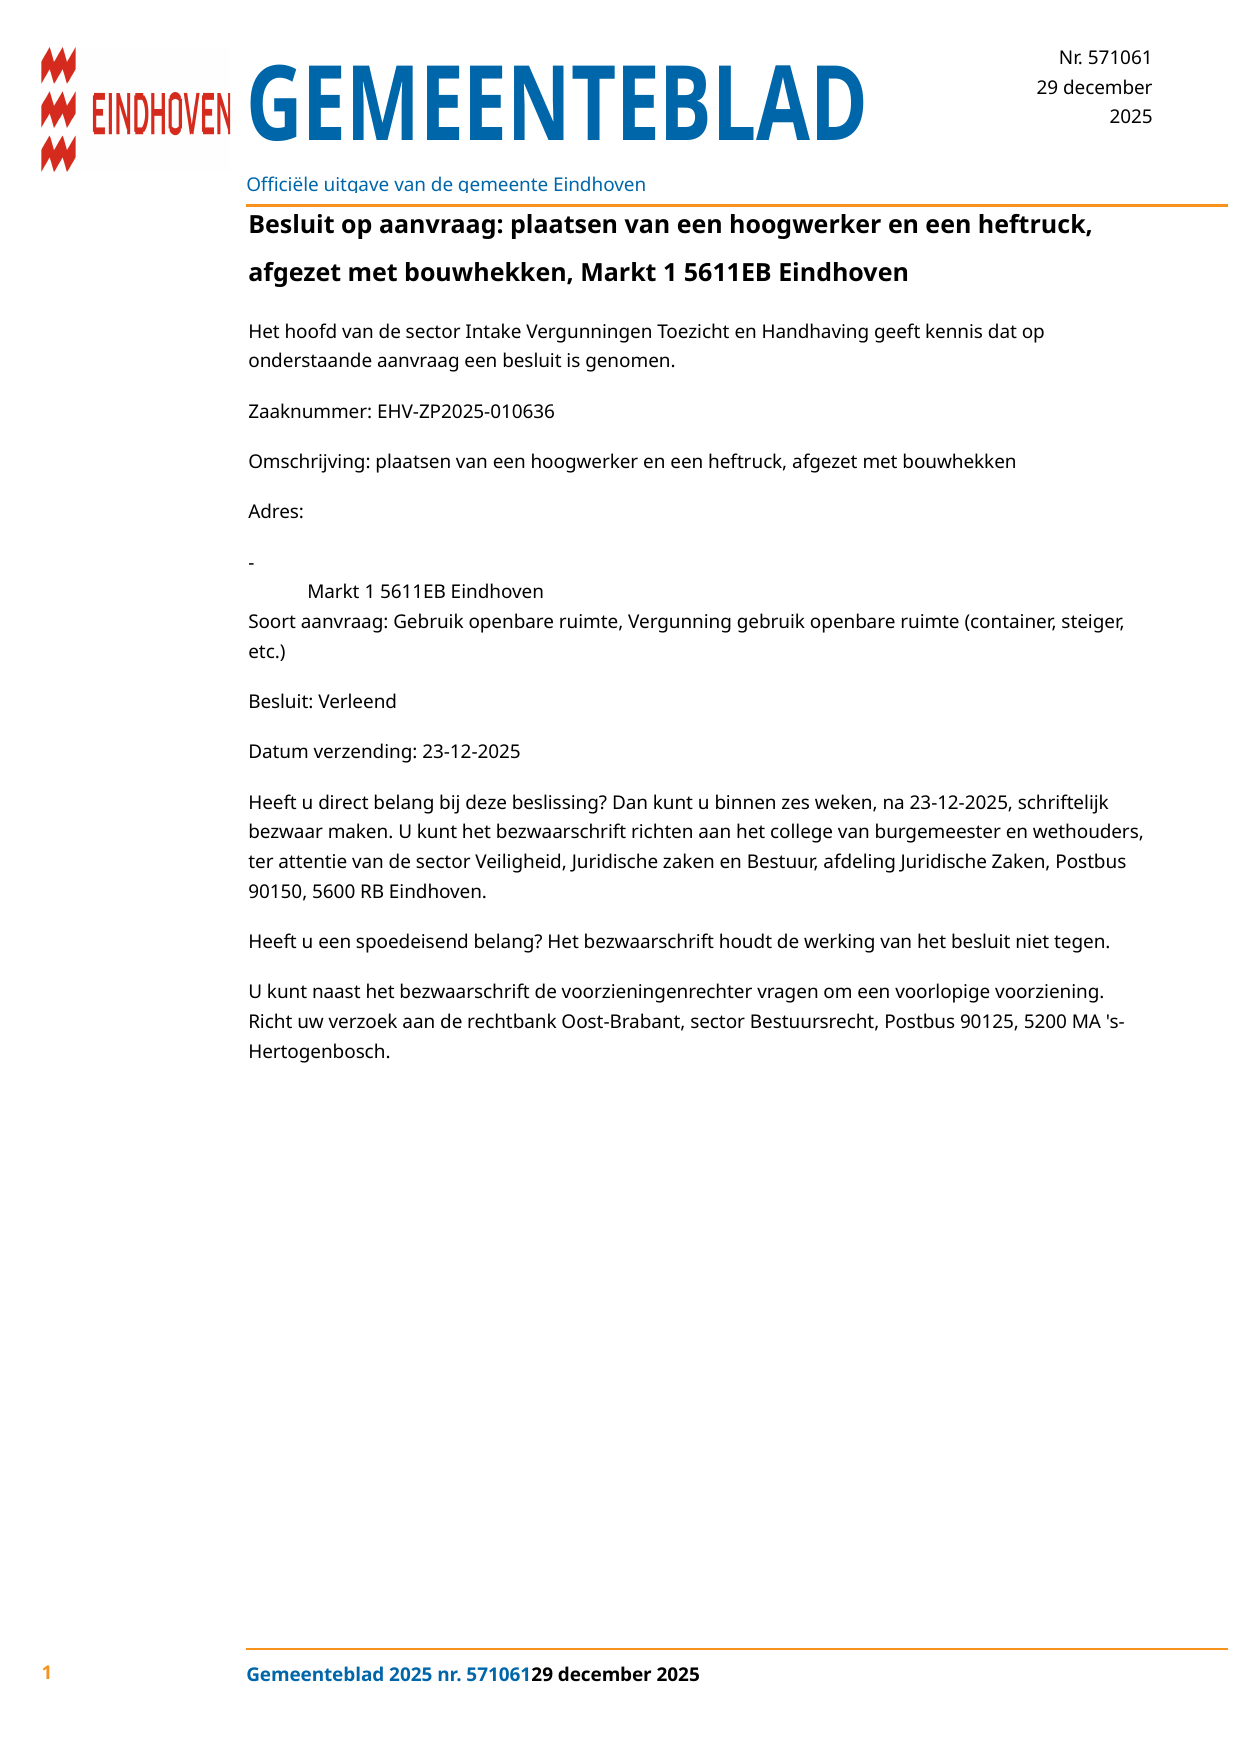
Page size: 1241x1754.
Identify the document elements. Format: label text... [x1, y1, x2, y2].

text Omschrijving: plaatsen van een hoogwerker en een heftruck, afgezet met bouwhekken [248, 448, 1152, 474]
text Besluit: Verleend [248, 688, 1152, 714]
text Het hoofd van de sector Intake Vergunningen Toezicht en Handhaving geeft kennis dat op onderstaande aanvraag een besluit is genomen. [248, 318, 1152, 373]
text Datum verzending: 23-12-2025 [248, 739, 1152, 764]
text Heeft u direct belang bij deze beslissing? Dan kunt u binnen zes weken, na 23-12-2025, schriftelijk bezwaar maken. U kunt het bezwaarschrift richten aan het college van burgemeester en wethouders, ter attentie van de sector Veiligheid, Juridische zaken en Bestuur, afdeling Juridische Zaken, Postbus 90150, 5600 RB Eindhoven. [248, 789, 1152, 904]
picture [41, 47, 231, 172]
text Zaaknummer: EHV-ZP2025-010636 [248, 398, 1152, 424]
text Heeft u een spoedeisend belang? Het bezwaarschrift houdt de werking van het besluit niet tegen. [248, 928, 1152, 954]
text Besluit op aanvraag: plaatsen van een hoogwerker en een heftruck, afgezet met bouwhekken, Markt 1 5611EB Eindhoven [248, 207, 1152, 288]
text Adres: [248, 499, 1152, 524]
list Markt 1 5611EB Eindhoven [248, 579, 1152, 604]
text Soort aanvraag: Gebruik openbare ruimte, Vergunning gebruik openbare ruimte (container, steiger, etc.) [248, 608, 1152, 664]
text U kunt naast het bezwaarschrift de voorzieningenrechter vragen om een voorlopige voorziening. Richt uw verzoek aan de rechtbank Oost-Brabant, sector Bestuursrecht, Postbus 90125, 5200 MA 's-Hertogenbosch. [248, 979, 1152, 1064]
